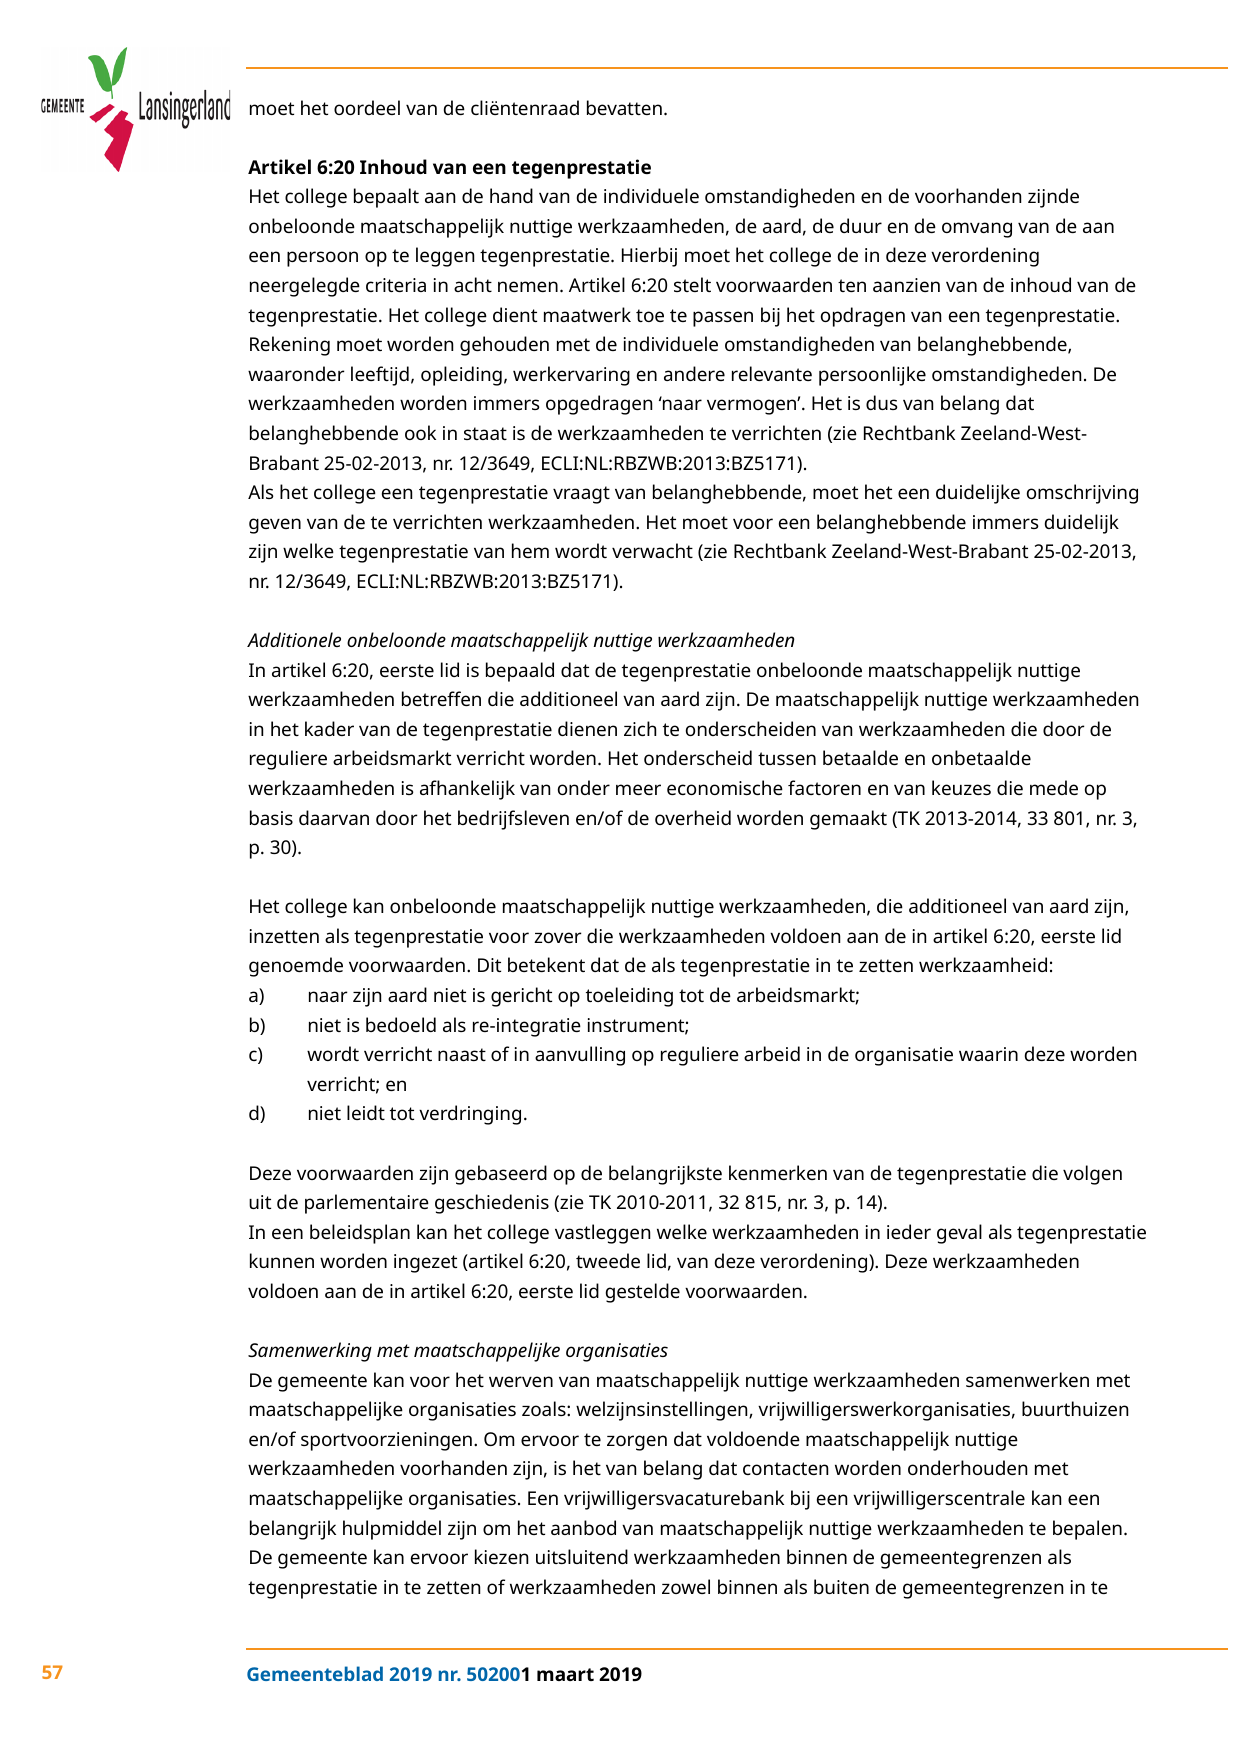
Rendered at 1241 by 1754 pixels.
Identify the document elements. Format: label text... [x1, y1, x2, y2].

text In artikel 6:20, eerste lid is bepaald dat de tegenprestatie onbeloonde maatschappelijk nuttige werkzaamheden betreffen die additioneel van aard zijn. De maatschappelijk nuttige werkzaamheden in het kader van de tegenprestatie dienen zich te onderscheiden van werkzaamheden die door de reguliere arbeidsmarkt verricht worden. Het onderscheid tussen betaalde en onbetaalde werkzaamheden is afhankelijk van onder meer economische factoren en van keuzes die mede op basis daarvan door het bedrijfsleven en/of de overheid worden gemaakt (TK 2013-2014, 33 801, nr. 3, p. 30). [248, 657, 1152, 860]
text Het college kan onbeloonde maatschappelijk nuttige werkzaamheden, die additioneel van aard zijn, inzetten als tegenprestatie voor zover die werkzaamheden voldoen aan de in artikel 6:20, eerste lid genoemde voorwaarden. Dit betekent dat de als tegenprestatie in te zetten werkzaamheid: [248, 893, 1152, 978]
text Deze voorwaarden zijn gebaseerd op de belangrijkste kenmerken van de tegenprestatie die volgen uit de parlementaire geschiedenis (zie TK 2010-2011, 32 815, nr. 3, p. 14). [248, 1160, 1152, 1215]
text moet het oordeel van de cliëntenraad bevatten. [248, 95, 1152, 121]
list wordt verricht naast of in aanvulling op reguliere arbeid in de organisatie waarin deze worden verricht; en [248, 1041, 1152, 1097]
list niet leidt tot verdringing. [248, 1101, 1152, 1126]
text De gemeente kan voor het werven van maatschappelijk nuttige werkzaamheden samenwerken met maatschappelijke organisaties zoals: welzijnsinstellingen, vrijwilligerswerkorganisaties, buurthuizen en/of sportvoorzieningen. Om ervoor te zorgen dat voldoende maatschappelijk nuttige werkzaamheden voorhanden zijn, is het van belang dat contacten worden onderhouden met maatschappelijke organisaties. Een vrijwilligersvacaturebank bij een vrijwilligerscentrale kan een belangrijk hulpmiddel zijn om het aanbod van maatschappelijk nuttige werkzaamheden te bepalen. De gemeente kan ervoor kiezen uitsluitend werkzaamheden binnen de gemeentegrenzen als tegenprestatie in te zetten of werkzaamheden zowel binnen als buiten de gemeentegrenzen in te [248, 1367, 1152, 1600]
text In een beleidsplan kan het college vastleggen welke werkzaamheden in ieder geval als tegenprestatie kunnen worden ingezet (artikel 6:20, tweede lid, van deze verordening). Deze werkzaamheden voldoen aan de in artikel 6:20, eerste lid gestelde voorwaarden. [248, 1219, 1152, 1304]
text Artikel 6:20 Inhoud van een tegenprestatie [248, 154, 1152, 180]
text Samenwerking met maatschappelijke organisaties [248, 1337, 1152, 1363]
text Het college bepaalt aan de hand van de individuele omstandigheden en de voorhanden zijnde onbeloonde maatschappelijk nuttige werkzaamheden, de aard, de duur en de omvang van de aan een persoon op te leggen tegenprestatie. Hierbij moet het college de in deze verordening neergelegde criteria in acht nemen. Artikel 6:20 stelt voorwaarden ten aanzien van de inhoud van de tegenprestatie. Het college dient maatwerk toe te passen bij het opdragen van een tegenprestatie. Rekening moet worden gehouden met de individuele omstandigheden van belanghebbende, waaronder leeftijd, opleiding, werkervaring en andere relevante persoonlijke omstandigheden. De werkzaamheden worden immers opgedragen ‘naar vermogen’. Het is dus van belang dat belanghebbende ook in staat is de werkzaamheden te verrichten (zie Rechtbank Zeeland-West-Brabant 25-02-2013, nr. 12/3649, ECLI:NL:RBZWB:2013:BZ5171). [248, 183, 1152, 476]
list niet is bedoeld als re-integratie instrument; [248, 1012, 1152, 1038]
picture [41, 47, 231, 172]
text Als het college een tegenprestatie vraagt van belanghebbende, moet het een duidelijke omschrijving geven van de te verrichten werkzaamheden. Het moet voor een belanghebbende immers duidelijk zijn welke tegenprestatie van hem wordt verwacht (zie Rechtbank Zeeland-West-Brabant 25-02-2013, nr. 12/3649, ECLI:NL:RBZWB:2013:BZ5171). [248, 479, 1152, 594]
text Additionele onbeloonde maatschappelijk nuttige werkzaamheden [248, 627, 1152, 653]
list naar zijn aard niet is gericht op toeleiding tot de arbeidsmarkt; [248, 982, 1152, 1008]
